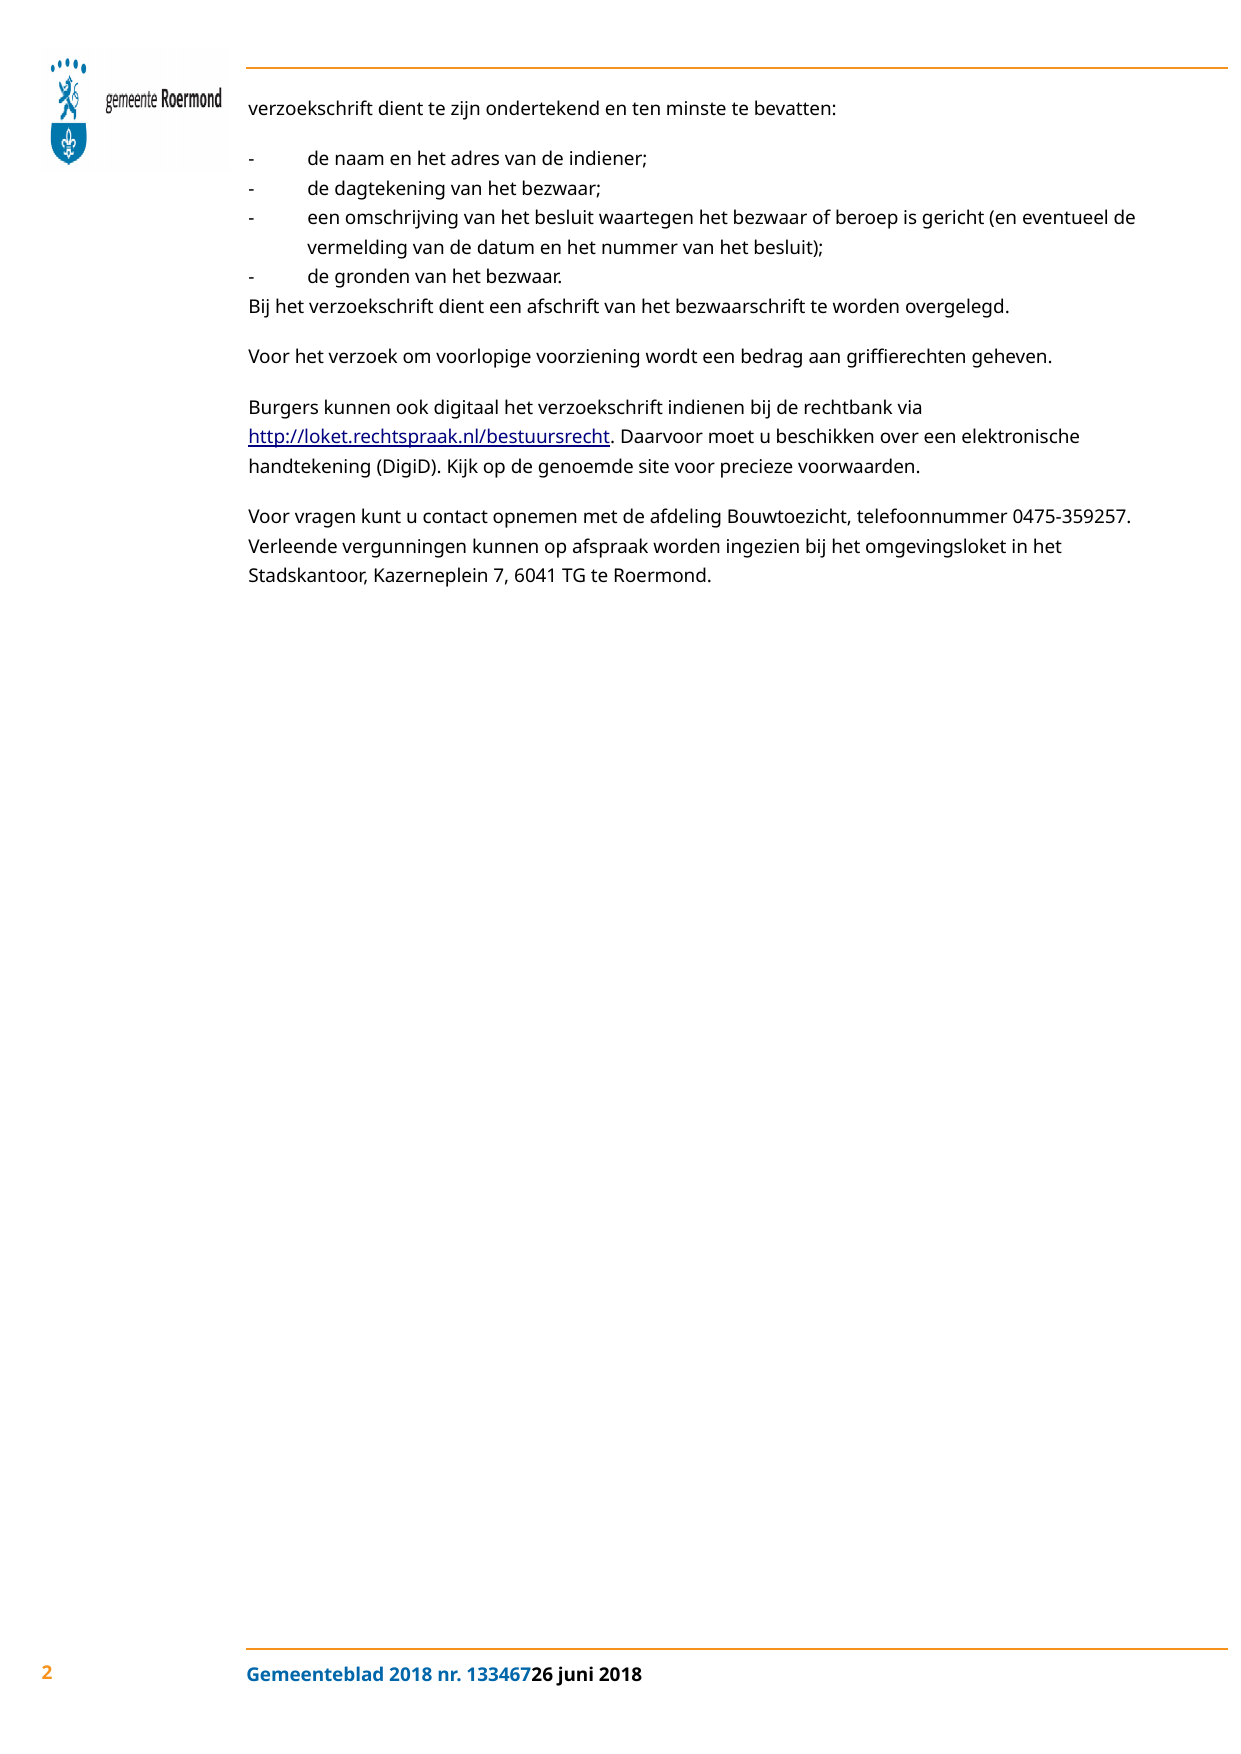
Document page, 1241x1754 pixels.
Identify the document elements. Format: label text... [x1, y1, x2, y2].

list de dagtekening van het bezwaar; [248, 175, 1152, 201]
list de gronden van het bezwaar. [248, 263, 1152, 289]
text Voor het verzoek om voorlopige voorziening wordt een bedrag aan griffierechten geheven. [248, 343, 1152, 369]
picture [41, 47, 231, 172]
text verzoekschrift dient te zijn ondertekend en ten minste te bevatten: [248, 95, 1152, 121]
text Voor vragen kunt u contact opnemen met de afdeling Bouwtoezicht, telefoonnummer 0475-359257. Verleende vergunningen kunnen op afspraak worden ingezien bij het omgevingsloket in het Stadskantoor, Kazerneplein 7, 6041 TG te Roermond. [248, 503, 1152, 588]
list een omschrijving van het besluit waartegen het bezwaar of beroep is gericht (en eventueel de vermelding van de datum en het nummer van het besluit); [248, 204, 1152, 260]
text Bij het verzoekschrift dient een afschrift van het bezwaarschrift te worden overgelegd. [248, 293, 1152, 319]
text Burgers kunnen ook digitaal het verzoekschrift indienen bij de rechtbank via http://loket.rechtspraak.nl/bestuursrecht. Daarvoor moet u beschikken over een elektronische handtekening (DigiD). Kijk op de genoemde site voor precieze voorwaarden. [248, 394, 1152, 479]
list de naam en het adres van de indiener; [248, 145, 1152, 171]
